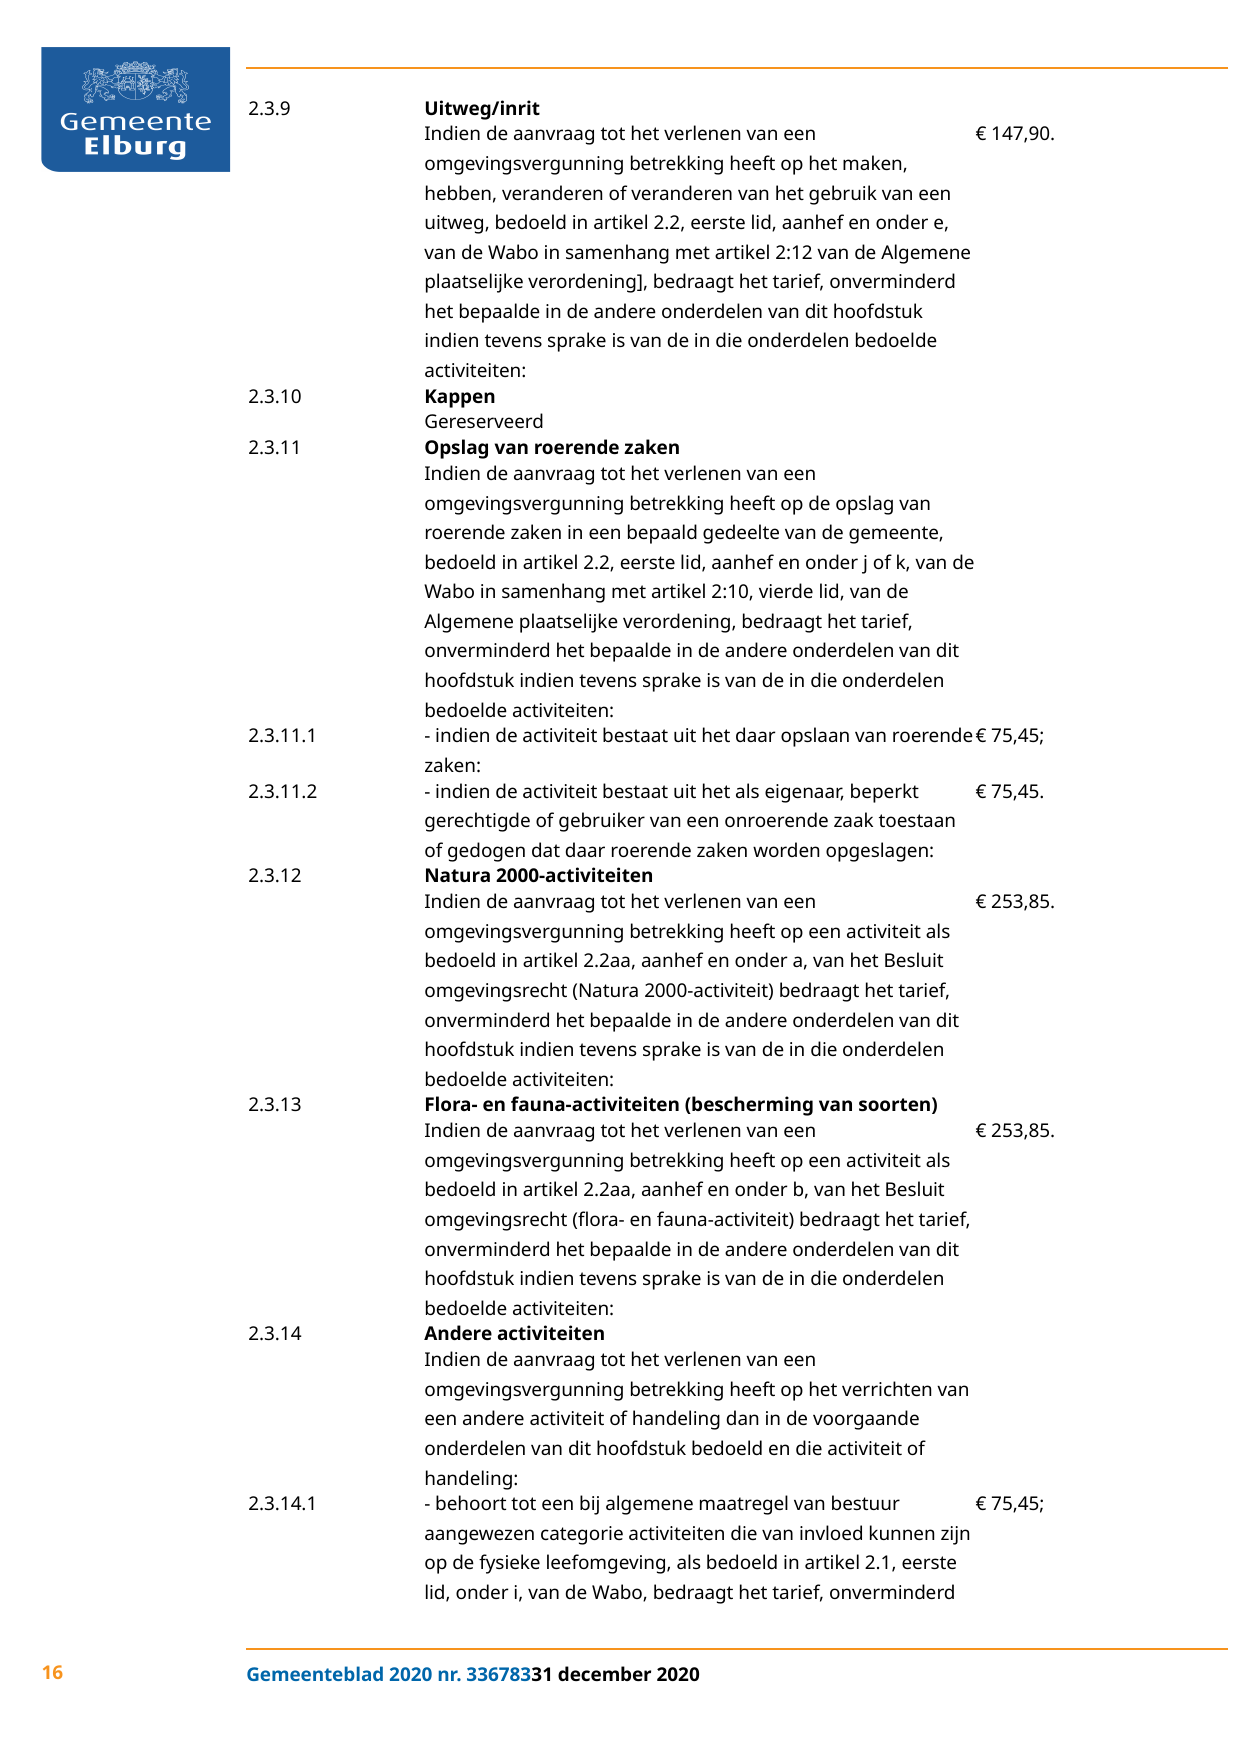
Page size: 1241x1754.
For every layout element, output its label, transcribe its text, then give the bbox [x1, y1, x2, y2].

table_cell [248, 409, 424, 434]
table_cell [975, 1346, 1152, 1490]
table_cell - indien de activiteit bestaat uit het daar opslaan van roerende zaken: [424, 723, 975, 778]
table_cell [975, 409, 1152, 434]
table_cell - indien de activiteit bestaat uit het als eigenaar, beperkt gerechtigde of gebruiker van een onroerende zaak toestaan of gedogen dat daar roerende zaken worden opgeslagen: [424, 778, 975, 863]
table_cell Indien de aanvraag tot het verlenen van een omgevingsvergunning betrekking heeft op het maken, hebben, veranderen of veranderen van het gebruik van een uitweg, bedoeld in artikel 2.2, eerste lid, aanhef en onder e, van de Wabo in samenhang met artikel 2:12 van de Algemene plaatselijke verordening], bedraagt het tarief, onverminderd het bepaalde in de andere onderdelen van dit hoofdstuk indien tevens sprake is van de in die onderdelen bedoelde activiteiten: [424, 121, 975, 383]
table_cell Opslag van roerende zaken [424, 434, 975, 460]
table_cell 2.3.13 [248, 1092, 424, 1117]
table_cell [975, 434, 1152, 460]
table_cell Natura 2000-activiteiten [424, 863, 975, 888]
table_cell Kappen [424, 383, 975, 409]
table_cell 2.3.12 [248, 863, 424, 888]
table_cell [248, 889, 424, 1092]
table_cell 2.3.10 [248, 383, 424, 409]
table_cell [248, 121, 424, 383]
table_cell [975, 1092, 1152, 1117]
table_cell Andere activiteiten [424, 1321, 975, 1346]
table_cell € 253,85. [975, 889, 1152, 1092]
table_cell [975, 95, 1152, 121]
table_cell € 253,85. [975, 1118, 1152, 1321]
table_cell Indien de aanvraag tot het verlenen van een omgevingsvergunning betrekking heeft op het verrichten van een andere activiteit of handeling dan in de voorgaande onderdelen van dit hoofdstuk bedoeld en die activiteit of handeling: [424, 1346, 975, 1490]
table_cell 2.3.9 [248, 95, 424, 121]
picture [41, 47, 231, 172]
table_cell 2.3.11.2 [248, 778, 424, 863]
table_cell [975, 863, 1152, 888]
table_cell - behoort tot een bij algemene maatregel van bestuur aangewezen categorie activiteiten die van invloed kunnen zijn op de fysieke leefomgeving, als bedoeld in artikel 2.1, eerste lid, onder i, van de Wabo, bedraagt het tarief, onverminderd [424, 1490, 975, 1605]
table_cell Gereserveerd [424, 409, 975, 434]
table_cell [975, 460, 1152, 722]
table_cell Indien de aanvraag tot het verlenen van een omgevingsvergunning betrekking heeft op een activiteit als bedoeld in artikel 2.2aa, aanhef en onder a, van het Besluit omgevingsrecht (Natura 2000-activiteit) bedraagt het tarief, onverminderd het bepaalde in de andere onderdelen van dit hoofdstuk indien tevens sprake is van de in die onderdelen bedoelde activiteiten: [424, 889, 975, 1092]
table_cell Indien de aanvraag tot het verlenen van een omgevingsvergunning betrekking heeft op de opslag van roerende zaken in een bepaald gedeelte van de gemeente, bedoeld in artikel 2.2, eerste lid, aanhef en onder j of k, van de Wabo in samenhang met artikel 2:10, vierde lid, van de Algemene plaatselijke verordening, bedraagt het tarief, onverminderd het bepaalde in de andere onderdelen van dit hoofdstuk indien tevens sprake is van de in die onderdelen bedoelde activiteiten: [424, 460, 975, 722]
table_cell Flora- en fauna-activiteiten (bescherming van soorten) [424, 1092, 975, 1117]
table_cell € 75,45; [975, 723, 1152, 778]
table_cell € 75,45. [975, 778, 1152, 863]
table_cell [975, 383, 1152, 409]
table_cell [248, 460, 424, 722]
table_cell Indien de aanvraag tot het verlenen van een omgevingsvergunning betrekking heeft op een activiteit als bedoeld in artikel 2.2aa, aanhef en onder b, van het Besluit omgevingsrecht (flora- en fauna-activiteit) bedraagt het tarief, onverminderd het bepaalde in de andere onderdelen van dit hoofdstuk indien tevens sprake is van de in die onderdelen bedoelde activiteiten: [424, 1118, 975, 1321]
table_cell 2.3.14.1 [248, 1490, 424, 1605]
table_cell 2.3.11 [248, 434, 424, 460]
table_cell € 147,90. [975, 121, 1152, 383]
table_cell 2.3.14 [248, 1321, 424, 1346]
table_cell [248, 1118, 424, 1321]
table_cell [248, 1346, 424, 1490]
table_cell Uitweg/inrit [424, 95, 975, 121]
table_cell 2.3.11.1 [248, 723, 424, 778]
table_cell € 75,45; [975, 1490, 1152, 1605]
table_cell [975, 1321, 1152, 1346]
